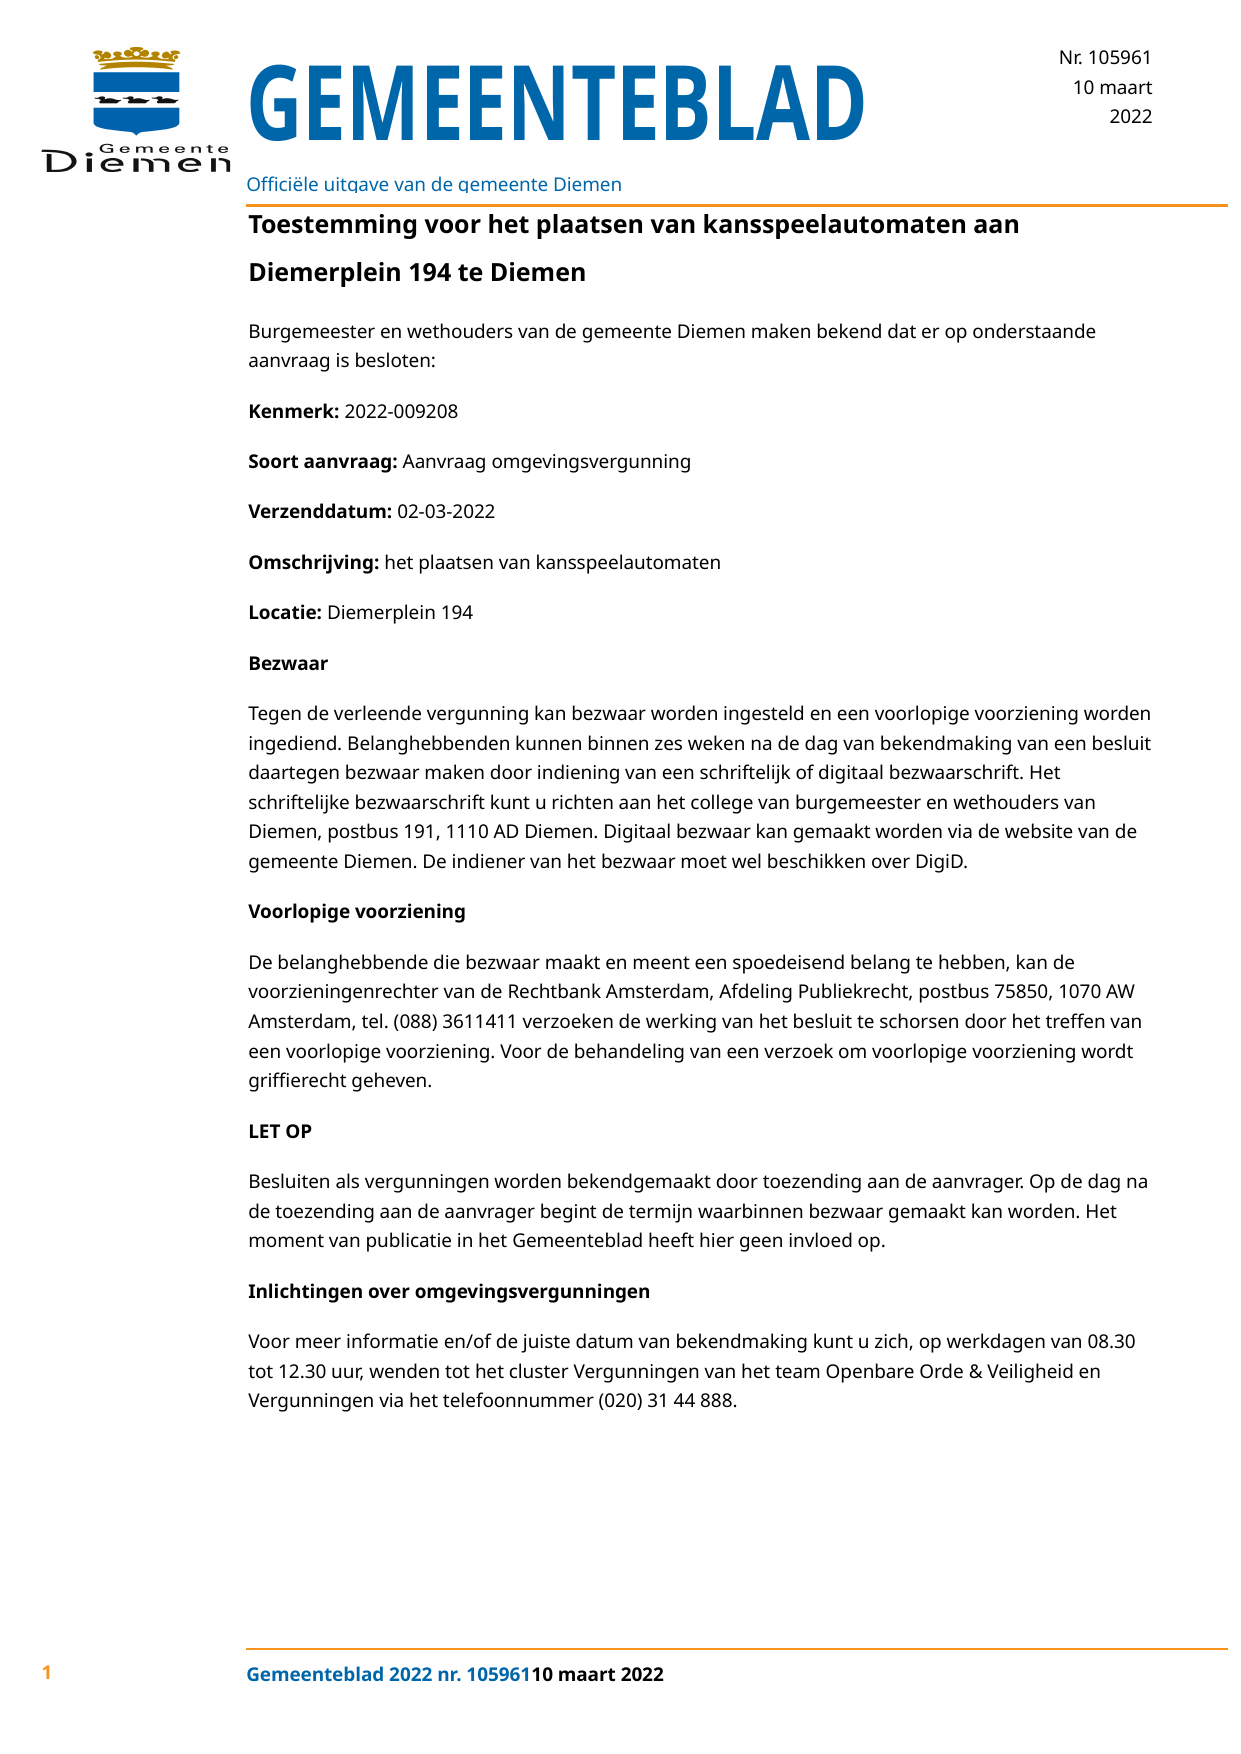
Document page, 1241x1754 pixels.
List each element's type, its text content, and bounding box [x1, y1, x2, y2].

text Voorlopige voorziening [248, 899, 1152, 924]
text Toestemming voor het plaatsen van kansspeelautomaten aan Diemerplein 194 te Diemen [248, 207, 1152, 288]
text Omschrijving: het plaatsen van kansspeelautomaten [248, 549, 1152, 575]
text Kenmerk: 2022-009208 [248, 398, 1152, 424]
text Tegen de verleende vergunning kan bezwaar worden ingesteld en een voorlopige voorziening worden ingediend. Belanghebbenden kunnen binnen zes weken na de dag van bekendmaking van een besluit daartegen bezwaar maken door indiening van een schriftelijk of digitaal bezwaarschrift. Het schriftelijke bezwaarschrift kunt u richten aan het college van burgemeester en wethouders van Diemen, postbus 191, 1110 AD Diemen. Digitaal bezwaar kan gemaakt worden via de website van de gemeente Diemen. De indiener van het bezwaar moet wel beschikken over DigiD. [248, 700, 1152, 874]
text Bezwaar [248, 650, 1152, 676]
text Burgemeester en wethouders van de gemeente Diemen maken bekend dat er op onderstaande aanvraag is besloten: [248, 318, 1152, 373]
text Besluiten als vergunningen worden bekendgemaakt door toezending aan de aanvrager. Op de dag na de toezending aan de aanvrager begint de termijn waarbinnen bezwaar gemaakt kan worden. Het moment van publicatie in het Gemeenteblad heeft hier geen invloed op. [248, 1168, 1152, 1253]
picture [41, 47, 231, 172]
text Voor meer informatie en/of de juiste datum van bekendmaking kunt u zich, op werkdagen van 08.30 tot 12.30 uur, wenden tot het cluster Vergunningen van het team Openbare Orde & Veiligheid en Vergunningen via het telefoonnummer (020) 31 44 888. [248, 1328, 1152, 1413]
text De belanghebbende die bezwaar maakt en meent een spoedeisend belang te hebben, kan de voorzieningenrechter van de Rechtbank Amsterdam, Afdeling Publiekrecht, postbus 75850, 1070 AW Amsterdam, tel. (088) 3611411 verzoeken de werking van het besluit te schorsen door het treffen van een voorlopige voorziening. Voor de behandeling van een verzoek om voorlopige voorziening wordt griffierecht geheven. [248, 949, 1152, 1093]
text Inlichtingen over omgevingsvergunningen [248, 1278, 1152, 1304]
text Locatie: Diemerplein 194 [248, 599, 1152, 625]
text LET OP [248, 1118, 1152, 1144]
text Soort aanvraag: Aanvraag omgevingsvergunning [248, 448, 1152, 474]
text Verzenddatum: 02-03-2022 [248, 499, 1152, 524]
